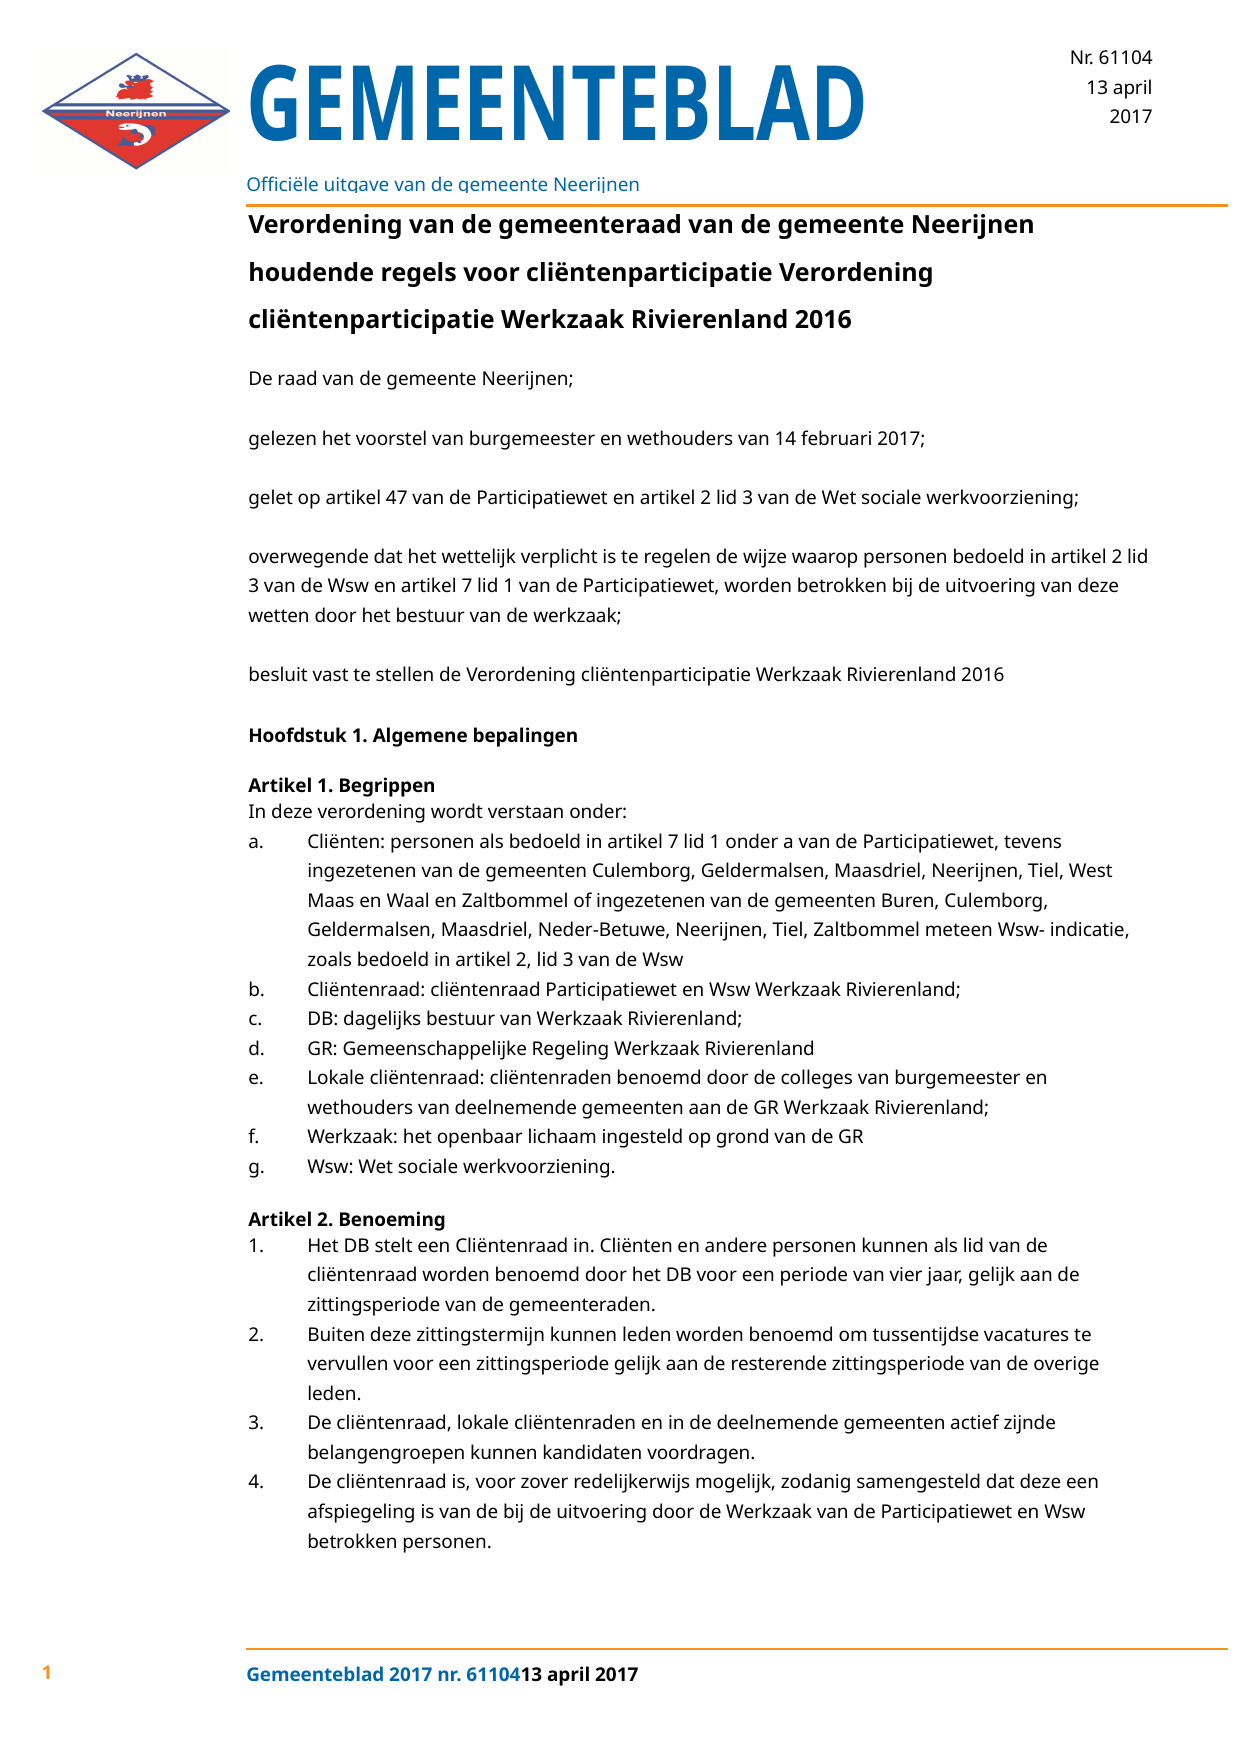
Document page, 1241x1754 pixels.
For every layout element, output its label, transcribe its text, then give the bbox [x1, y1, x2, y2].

list Wsw: Wet sociale werkvoorziening. [248, 1153, 1152, 1179]
text besluit vast te stellen de Verordening cliëntenparticipatie Werkzaak Rivierenland 2016 [248, 661, 1152, 687]
text Hoofdstuk 1. Algemene bepalingen [248, 721, 1152, 749]
list Lokale cliëntenraad: cliëntenraden benoemd door de colleges van burgemeester en wethouders van deelnemende gemeenten aan de GR Werkzaak Rivierenland; [248, 1064, 1152, 1120]
picture [41, 47, 231, 172]
text Artikel 1. Begrippen [248, 770, 1152, 798]
list Werkzaak: het openbaar lichaam ingesteld op grond van de GR [248, 1124, 1152, 1149]
list Het DB stelt een Cliëntenraad in. Cliënten en andere personen kunnen als lid van de cliëntenraad worden benoemd door het DB voor een periode van vier jaar, gelijk aan de zittingsperiode van de gemeenteraden. [248, 1232, 1152, 1317]
text Artikel 2. Benoeming [248, 1204, 1152, 1232]
list Cliëntenraad: cliëntenraad Participatiewet en Wsw Werkzaak Rivierenland; [248, 976, 1152, 1001]
text In deze verordening wordt verstaan onder: [248, 798, 1152, 824]
list De cliëntenraad is, voor zover redelijkerwijs mogelijk, zodanig samengesteld dat deze een afspiegeling is van de bij de uitvoering door de Werkzaak van de Participatiewet en Wsw betrokken personen. [248, 1469, 1152, 1554]
text De raad van de gemeente Neerijnen; [248, 366, 1152, 391]
list De cliëntenraad, lokale cliëntenraden en in de deelnemende gemeenten actief zijnde belangengroepen kunnen kandidaten voordragen. [248, 1409, 1152, 1465]
text Verordening van de gemeenteraad van de gemeente Neerijnen houdende regels voor cliëntenparticipatie Verordening cliëntenparticipatie Werkzaak Rivierenland 2016 [248, 207, 1152, 336]
list Cliënten: personen als bedoeld in artikel 7 lid 1 onder a van de Participatiewet, tevens ingezetenen van de gemeenten Culemborg, Geldermalsen, Maasdriel, Neerijnen, Tiel, West Maas en Waal en Zaltbommel of ingezetenen van de gemeenten Buren, Culemborg, Geldermalsen, Maasdriel, Neder-Betuwe, Neerijnen, Tiel, Zaltbommel meteen Wsw- indicatie, zoals bedoeld in artikel 2, lid 3 van de Wsw [248, 828, 1152, 972]
list GR: Gemeenschappelijke Regeling Werkzaak Rivierenland [248, 1035, 1152, 1061]
text gelet op artikel 47 van de Participatiewet en artikel 2 lid 3 van de Wet sociale werkvoorziening; [248, 484, 1152, 509]
list Buiten deze zittingstermijn kunnen leden worden benoemd om tussentijdse vacatures te vervullen voor een zittingsperiode gelijk aan de resterende zittingsperiode van de overige leden. [248, 1321, 1152, 1406]
list DB: dagelijks bestuur van Werkzaak Rivierenland; [248, 1005, 1152, 1031]
text overwegende dat het wettelijk verplicht is te regelen de wijze waarop personen bedoeld in artikel 2 lid 3 van de Wsw en artikel 7 lid 1 van de Participatiewet, worden betrokken bij de uitvoering van deze wetten door het bestuur van de werkzaak; [248, 543, 1152, 628]
text gelezen het voorstel van burgemeester en wethouders van 14 februari 2017; [248, 425, 1152, 450]
